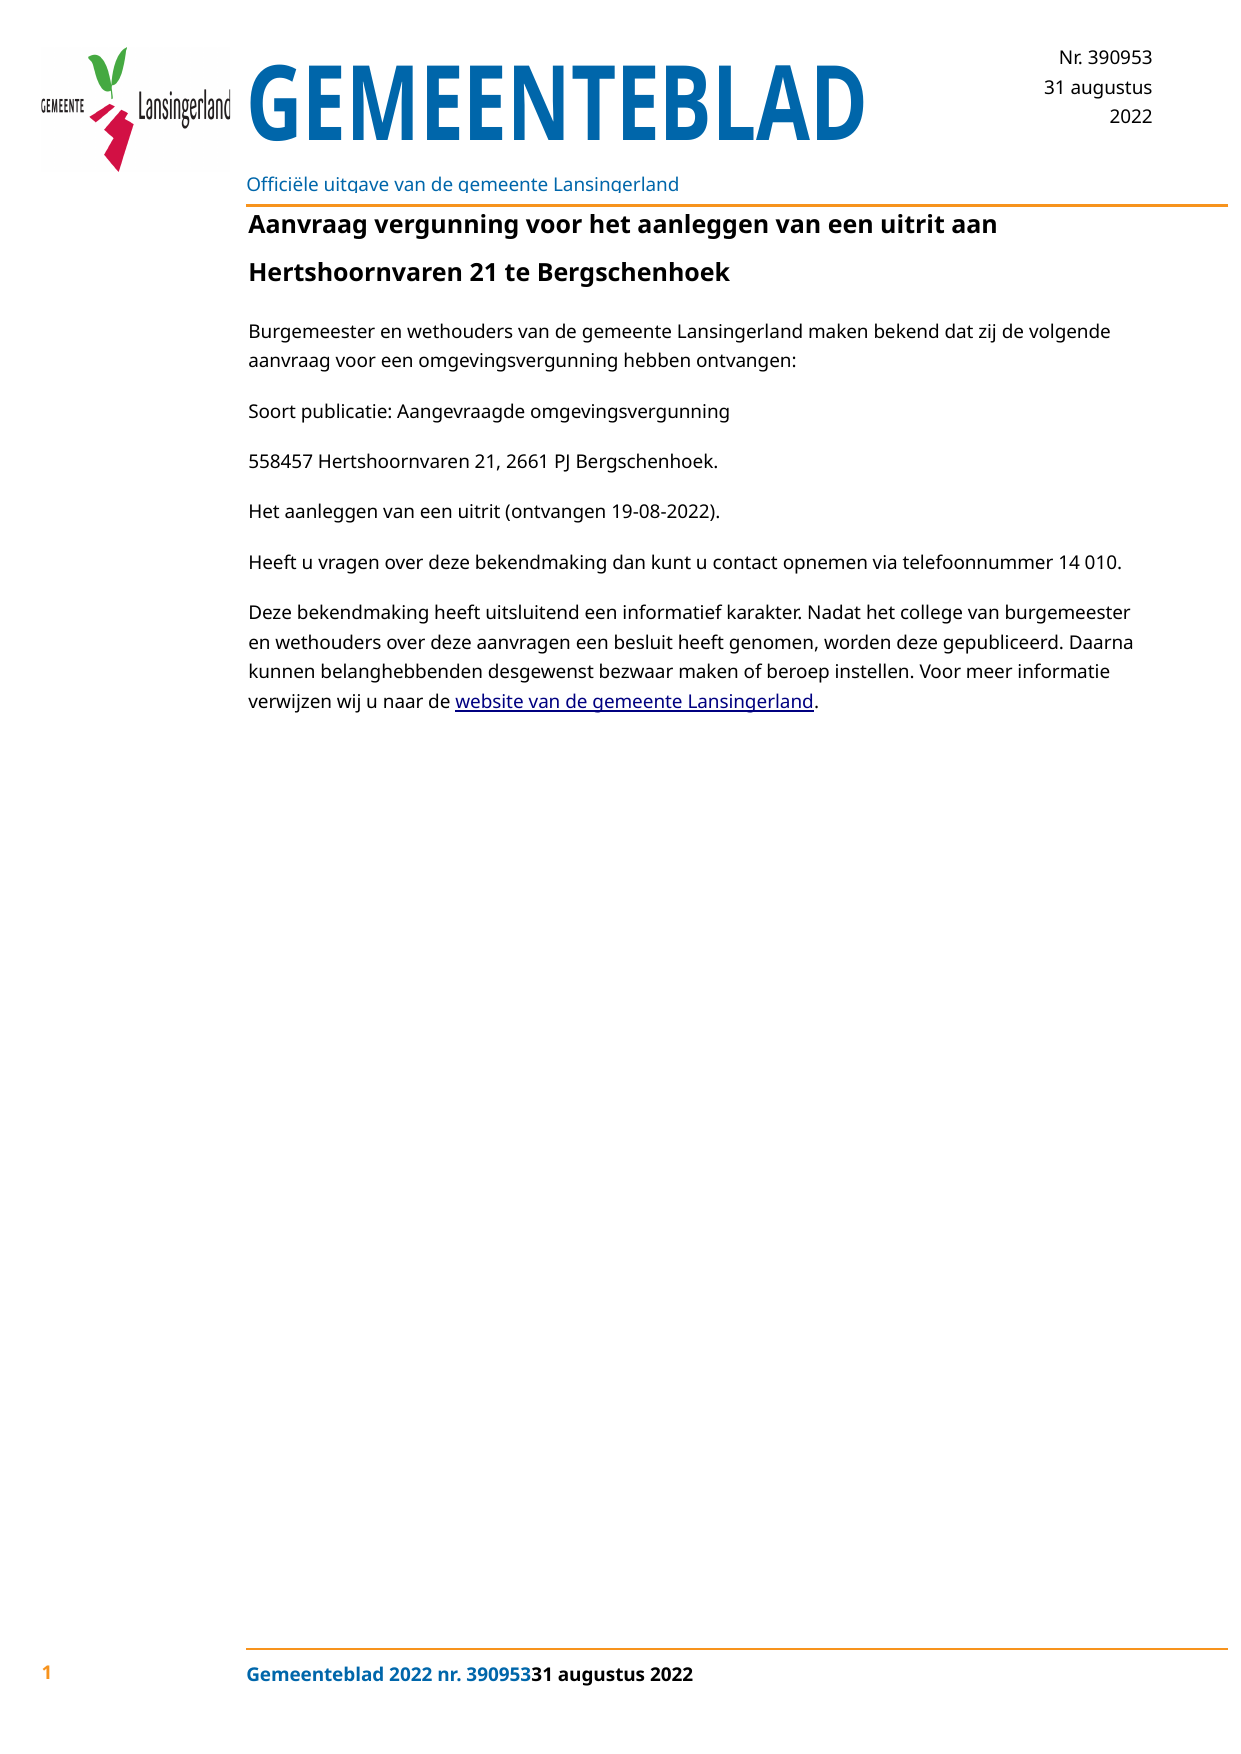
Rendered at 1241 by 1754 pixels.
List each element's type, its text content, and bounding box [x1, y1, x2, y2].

picture [41, 47, 231, 172]
text 558457 Hertshoornvaren 21, 2661 PJ Bergschenhoek. [248, 448, 1152, 474]
text Soort publicatie: Aangevraagde omgevingsvergunning [248, 398, 1152, 424]
text Deze bekendmaking heeft uitsluitend een informatief karakter. Nadat het college van burgemeester en wethouders over deze aanvragen een besluit heeft genomen, worden deze gepubliceerd. Daarna kunnen belanghebbenden desgewenst bezwaar maken of beroep instellen. Voor meer informatie verwijzen wij u naar de website van de gemeente Lansingerland. [248, 599, 1152, 714]
text Heeft u vragen over deze bekendmaking dan kunt u contact opnemen via telefoonnummer 14 010. [248, 549, 1152, 575]
text Het aanleggen van een uitrit (ontvangen 19-08-2022). [248, 499, 1152, 524]
text Aanvraag vergunning voor het aanleggen van een uitrit aan Hertshoornvaren 21 te Bergschenhoek [248, 207, 1152, 288]
text Burgemeester en wethouders van de gemeente Lansingerland maken bekend dat zij de volgende aanvraag voor een omgevingsvergunning hebben ontvangen: [248, 318, 1152, 373]
